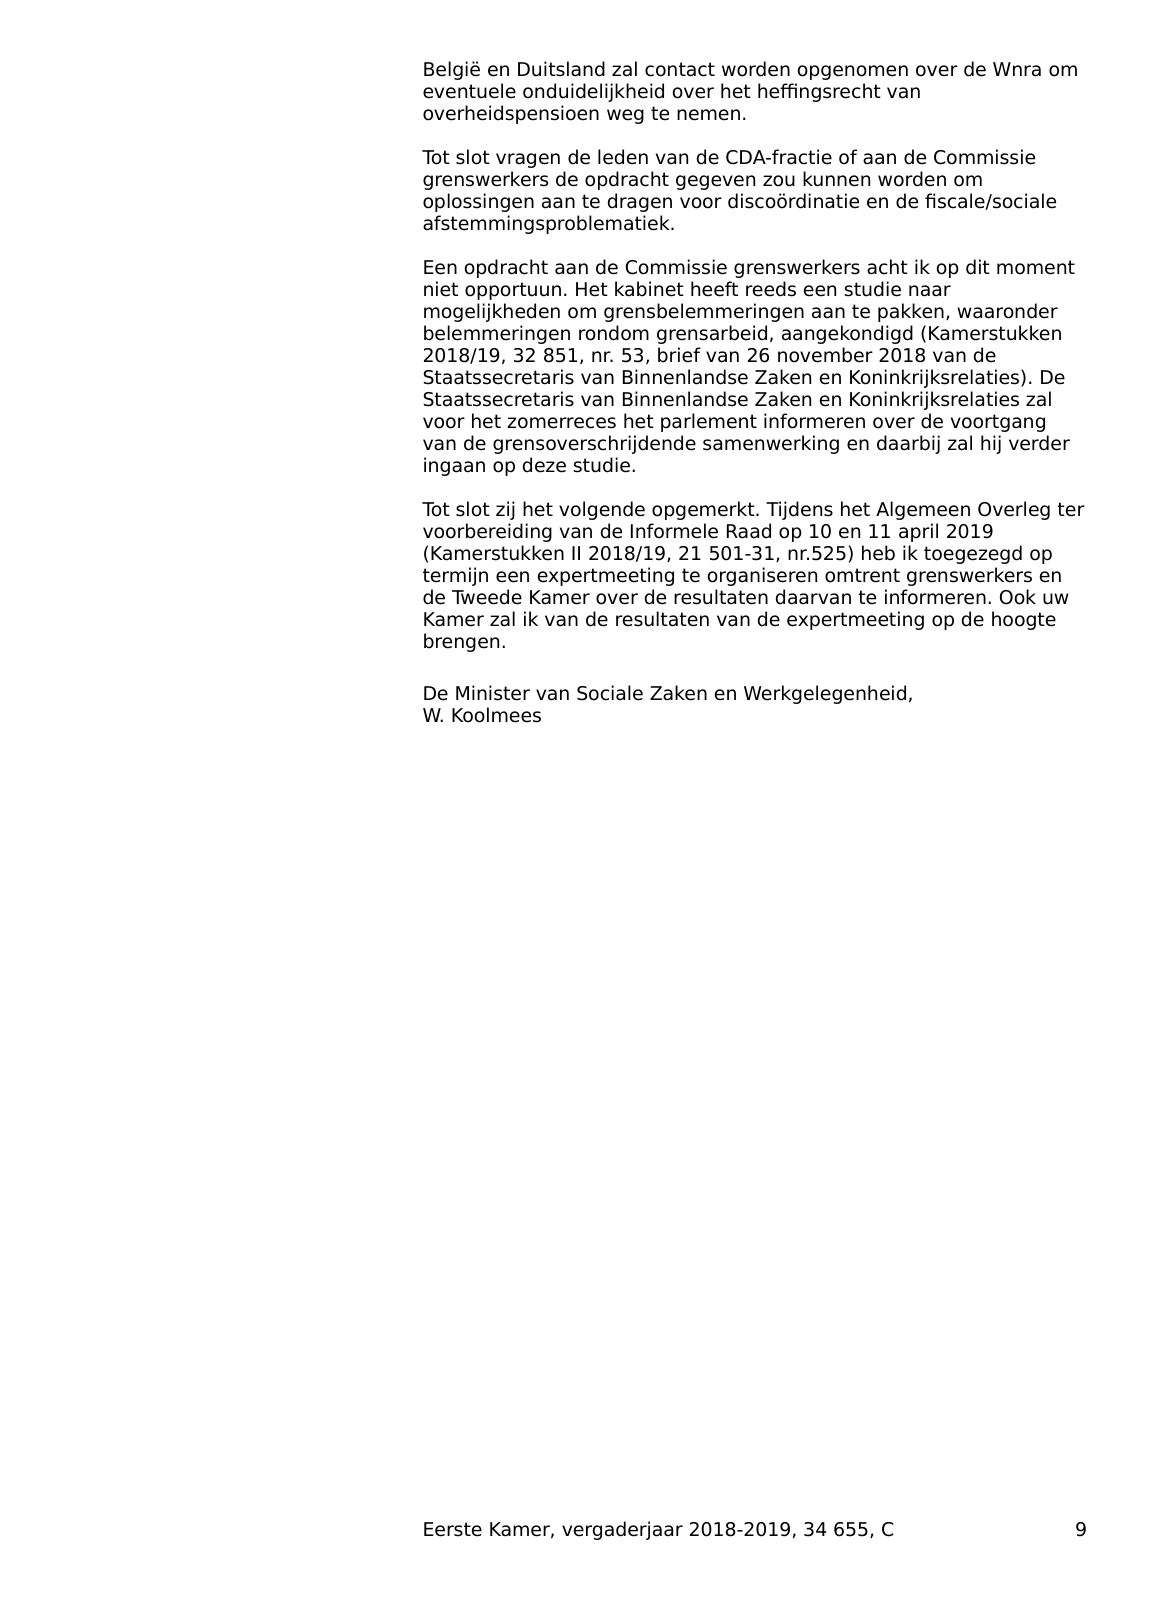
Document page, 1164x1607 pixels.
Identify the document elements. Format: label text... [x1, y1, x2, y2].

text Tot slot zij het volgende opgemerkt. Tijdens het Algemeen Overleg ter voorbereiding van de Informele Raad op 10 en 11 april 2019 (Kamerstukken II 2018/19, 21 501-31, nr.525) heb ik toegezegd op termijn een expertmeeting te organiseren omtrent grenswerkers en de Tweede Kamer over de resultaten daarvan te informeren. Ook uw Kamer zal ik van de resultaten van de expertmeeting op de hoogte brengen. [422, 499, 1087, 653]
text België en Duitsland zal contact worden opgenomen over de Wnra om eventuele onduidelijkheid over het heffingsrecht van overheidspensioen weg te nemen. [422, 59, 1087, 125]
text De Minister van Sociale Zaken en Werkgelegenheid, W. Koolmees [422, 683, 1087, 727]
text Een opdracht aan de Commissie grenswerkers acht ik op dit moment niet opportuun. Het kabinet heeft reeds een studie naar mogelijkheden om grensbelemmeringen aan te pakken, waaronder belemmeringen rondom grensarbeid, aangekondigd (Kamerstukken 2018/19, 32 851, nr. 53, brief van 26 november 2018 van de Staatssecretaris van Binnenlandse Zaken en Koninkrijksrelaties). De Staatssecretaris van Binnenlandse Zaken en Koninkrijksrelaties zal voor het zomerreces het parlement informeren over de voortgang van de grensoverschrijdende samenwerking en daarbij zal hij verder ingaan op deze studie. [422, 257, 1087, 477]
text Tot slot vragen de leden van de CDA-fractie of aan de Commissie grenswerkers de opdracht gegeven zou kunnen worden om oplossingen aan te dragen voor discoördinatie en de fiscale/sociale afstemmingsproblematiek. [422, 147, 1087, 235]
